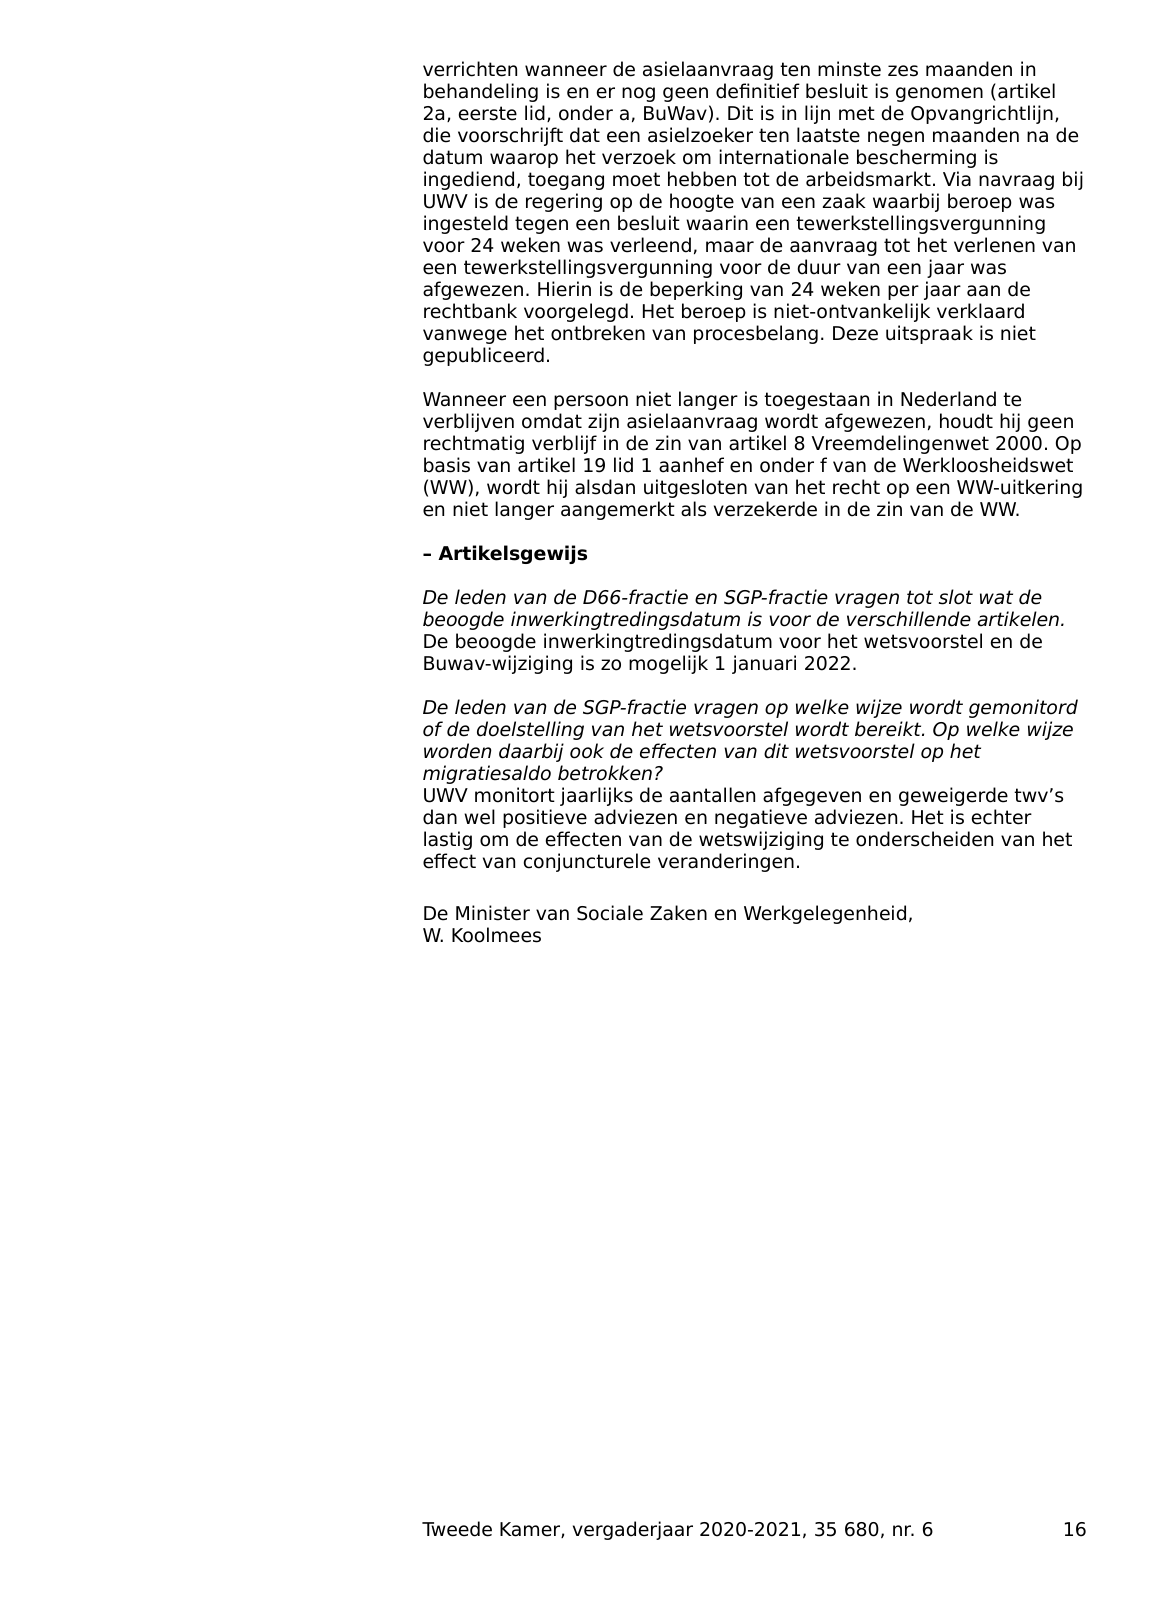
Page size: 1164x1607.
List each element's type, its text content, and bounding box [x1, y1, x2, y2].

text verrichten wanneer de asielaanvraag ten minste zes maanden in behandeling is en er nog geen definitief besluit is genomen (artikel 2a, eerste lid, onder a, BuWav). Dit is in lijn met de Opvangrichtlijn, die voorschrijft dat een asielzoeker ten laatste negen maanden na de datum waarop het verzoek om internationale bescherming is ingediend, toegang moet hebben tot de arbeidsmarkt. Via navraag bij UWV is de regering op de hoogte van een zaak waarbij beroep was ingesteld tegen een besluit waarin een tewerkstellingsvergunning voor 24 weken was verleend, maar de aanvraag tot het verlenen van een tewerkstellingsvergunning voor de duur van een jaar was afgewezen. Hierin is de beperking van 24 weken per jaar aan de rechtbank voorgelegd. Het beroep is niet-ontvankelijk verklaard vanwege het ontbreken van procesbelang. Deze uitspraak is niet gepubliceerd. [422, 59, 1087, 367]
subtitle – Artikelsgewijs [422, 543, 1087, 565]
text De Minister van Sociale Zaken en Werkgelegenheid, W. Koolmees [422, 903, 1087, 947]
text Wanneer een persoon niet langer is toegestaan in Nederland te verblijven omdat zijn asielaanvraag wordt afgewezen, houdt hij geen rechtmatig verblijf in de zin van artikel 8 Vreemdelingenwet 2000. Op basis van artikel 19 lid 1 aanhef en onder f van de Werkloosheidswet (WW), wordt hij alsdan uitgesloten van het recht op een WW-uitkering en niet langer aangemerkt als verzekerde in de zin van de WW. [422, 389, 1087, 521]
text De beoogde inwerkingtredingsdatum voor het wetsvoorstel en de Buwav-wijziging is zo mogelijk 1 januari 2022. [422, 631, 1087, 675]
text UWV monitort jaarlijks de aantallen afgegeven en geweigerde twv’s dan wel positieve adviezen en negatieve adviezen. Het is echter lastig om de effecten van de wetswijziging te onderscheiden van het effect van conjuncturele veranderingen. [422, 785, 1087, 873]
text De leden van de SGP-fractie vragen op welke wijze wordt gemonitord of de doelstelling van het wetsvoorstel wordt bereikt. Op welke wijze worden daarbij ook de effecten van dit wetsvoorstel op het migratiesaldo betrokken? [422, 697, 1087, 785]
text De leden van de D66-fractie en SGP-fractie vragen tot slot wat de beoogde inwerkingtredingsdatum is voor de verschillende artikelen. [422, 587, 1087, 631]
